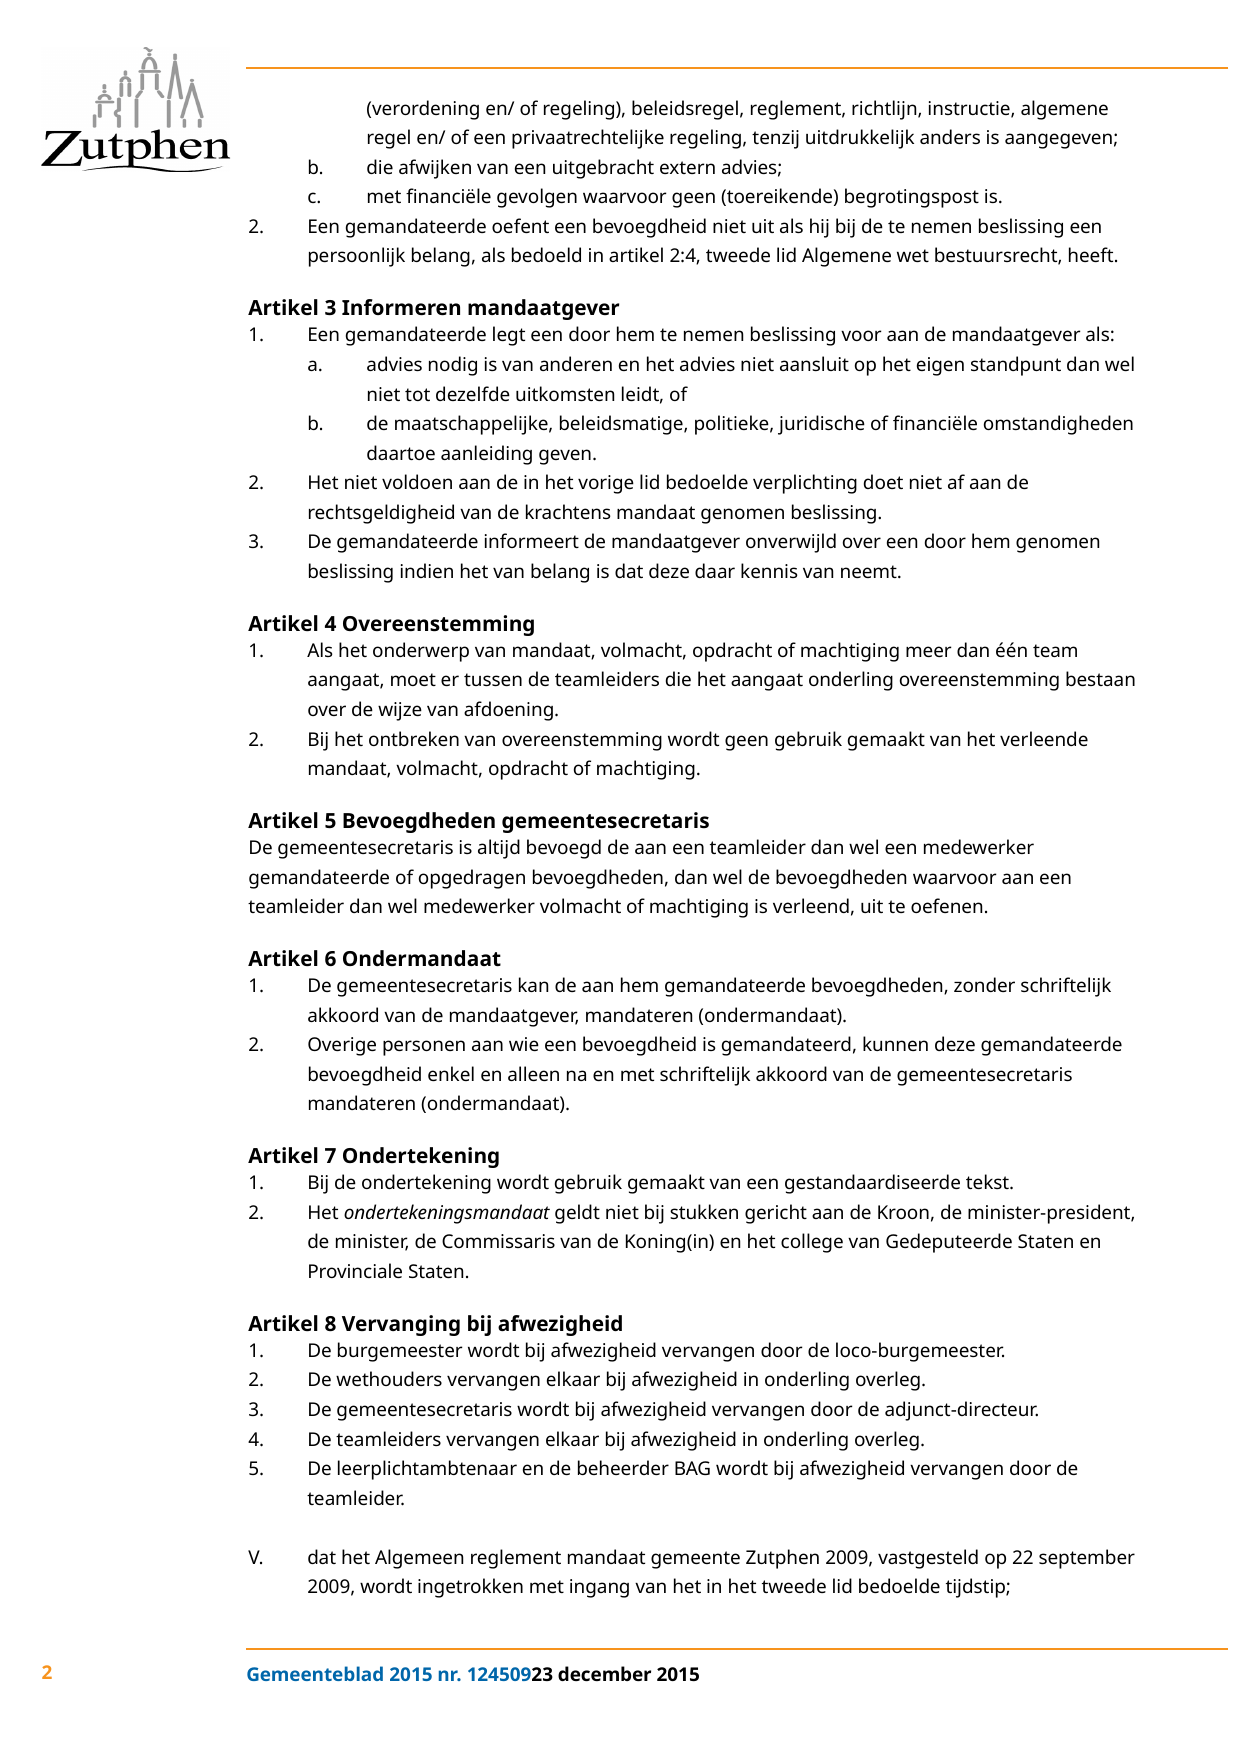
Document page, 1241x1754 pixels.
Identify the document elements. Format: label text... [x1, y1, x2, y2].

list De gemeentesecretaris wordt bij afwezigheid vervangen door de adjunct-directeur. [248, 1396, 1152, 1422]
list De gemeentesecretaris kan de aan hem gemandateerde bevoegdheden, zonder schriftelijk akkoord van de mandaatgever, mandateren (ondermandaat). [248, 972, 1152, 1028]
list De wethouders vervangen elkaar bij afwezigheid in onderling overleg. [248, 1367, 1152, 1392]
list de maatschappelijke, beleidsmatige, politieke, juridische of financiële omstandigheden daartoe aanleiding geven. [307, 410, 1152, 466]
list die afwijken van een uitgebracht extern advies; [307, 154, 1152, 180]
text Artikel 4 Overeenstemming [248, 609, 1152, 637]
list Als het onderwerp van mandaat, volmacht, opdracht of machtiging meer dan één team aangaat, moet er tussen de teamleiders die het aangaat onderling overeenstemming bestaan over de wijze van afdoening. [248, 637, 1152, 722]
picture [41, 47, 231, 172]
list Een gemandateerde legt een door hem te nemen beslissing voor aan de mandaatgever als: [248, 322, 1152, 347]
text Artikel 5 Bevoegdheden gemeentesecretaris [248, 806, 1152, 834]
list Het niet voldoen aan de in het vorige lid bedoelde verplichting doet niet af aan de rechtsgeldigheid van de krachtens mandaat genomen beslissing. [248, 469, 1152, 525]
list Het ondertekeningsmandaat geldt niet bij stukken gericht aan de Kroon, de minister-president, de minister, de Commissaris van de Koning(in) en het college van Gedeputeerde Staten en Provinciale Staten. [248, 1199, 1152, 1284]
text Artikel 8 Vervanging bij afwezigheid [248, 1309, 1152, 1337]
list Bij de ondertekening wordt gebruik gemaakt van een gestandaardiseerde tekst. [248, 1169, 1152, 1195]
list met financiële gevolgen waarvoor geen (toereikende) begrotingspost is. [307, 183, 1152, 209]
list Een gemandateerde oefent een bevoegdheid niet uit als hij bij de te nemen beslissing een persoonlijk belang, als bedoeld in artikel 2:4, tweede lid Algemene wet bestuursrecht, heeft. [248, 213, 1152, 268]
text Artikel 6 Ondermandaat [248, 944, 1152, 972]
list Overige personen aan wie een bevoegdheid is gemandateerd, kunnen deze gemandateerde bevoegdheid enkel en alleen na en met schriftelijk akkoord van de gemeentesecretaris mandateren (ondermandaat). [248, 1031, 1152, 1116]
text De gemeentesecretaris is altijd bevoegd de aan een teamleider dan wel een medewerker gemandateerde of opgedragen bevoegdheden, dan wel de bevoegdheden waarvoor aan een teamleider dan wel medewerker volmacht of machtiging is verleend, uit te oefenen. [248, 834, 1152, 919]
list (verordening en/ of regeling), beleidsregel, reglement, richtlijn, instructie, algemene regel en/ of een privaatrechtelijke regeling, tenzij uitdrukkelijk anders is aangegeven; [307, 95, 1152, 150]
list De teamleiders vervangen elkaar bij afwezigheid in onderling overleg. [248, 1426, 1152, 1452]
list De burgemeester wordt bij afwezigheid vervangen door de loco-burgemeester. [248, 1337, 1152, 1363]
list De leerplichtambtenaar en de beheerder BAG wordt bij afwezigheid vervangen door de teamleider. [248, 1455, 1152, 1511]
list advies nodig is van anderen en het advies niet aansluit op het eigen standpunt dan wel niet tot dezelfde uitkomsten leidt, of [307, 351, 1152, 406]
text Artikel 3 Informeren mandaatgever [248, 293, 1152, 322]
list De gemandateerde informeert de mandaatgever onverwijld over een door hem genomen beslissing indien het van belang is dat deze daar kennis van neemt. [248, 529, 1152, 584]
text Artikel 7 Ondertekening [248, 1141, 1152, 1169]
list dat het Algemeen reglement mandaat gemeente Zutphen 2009, vastgesteld op 22 september 2009, wordt ingetrokken met ingang van het in het tweede lid bedoelde tijdstip; [248, 1544, 1152, 1599]
list Bij het ontbreken van overeenstemming wordt geen gebruik gemaakt van het verleende mandaat, volmacht, opdracht of machtiging. [248, 726, 1152, 781]
